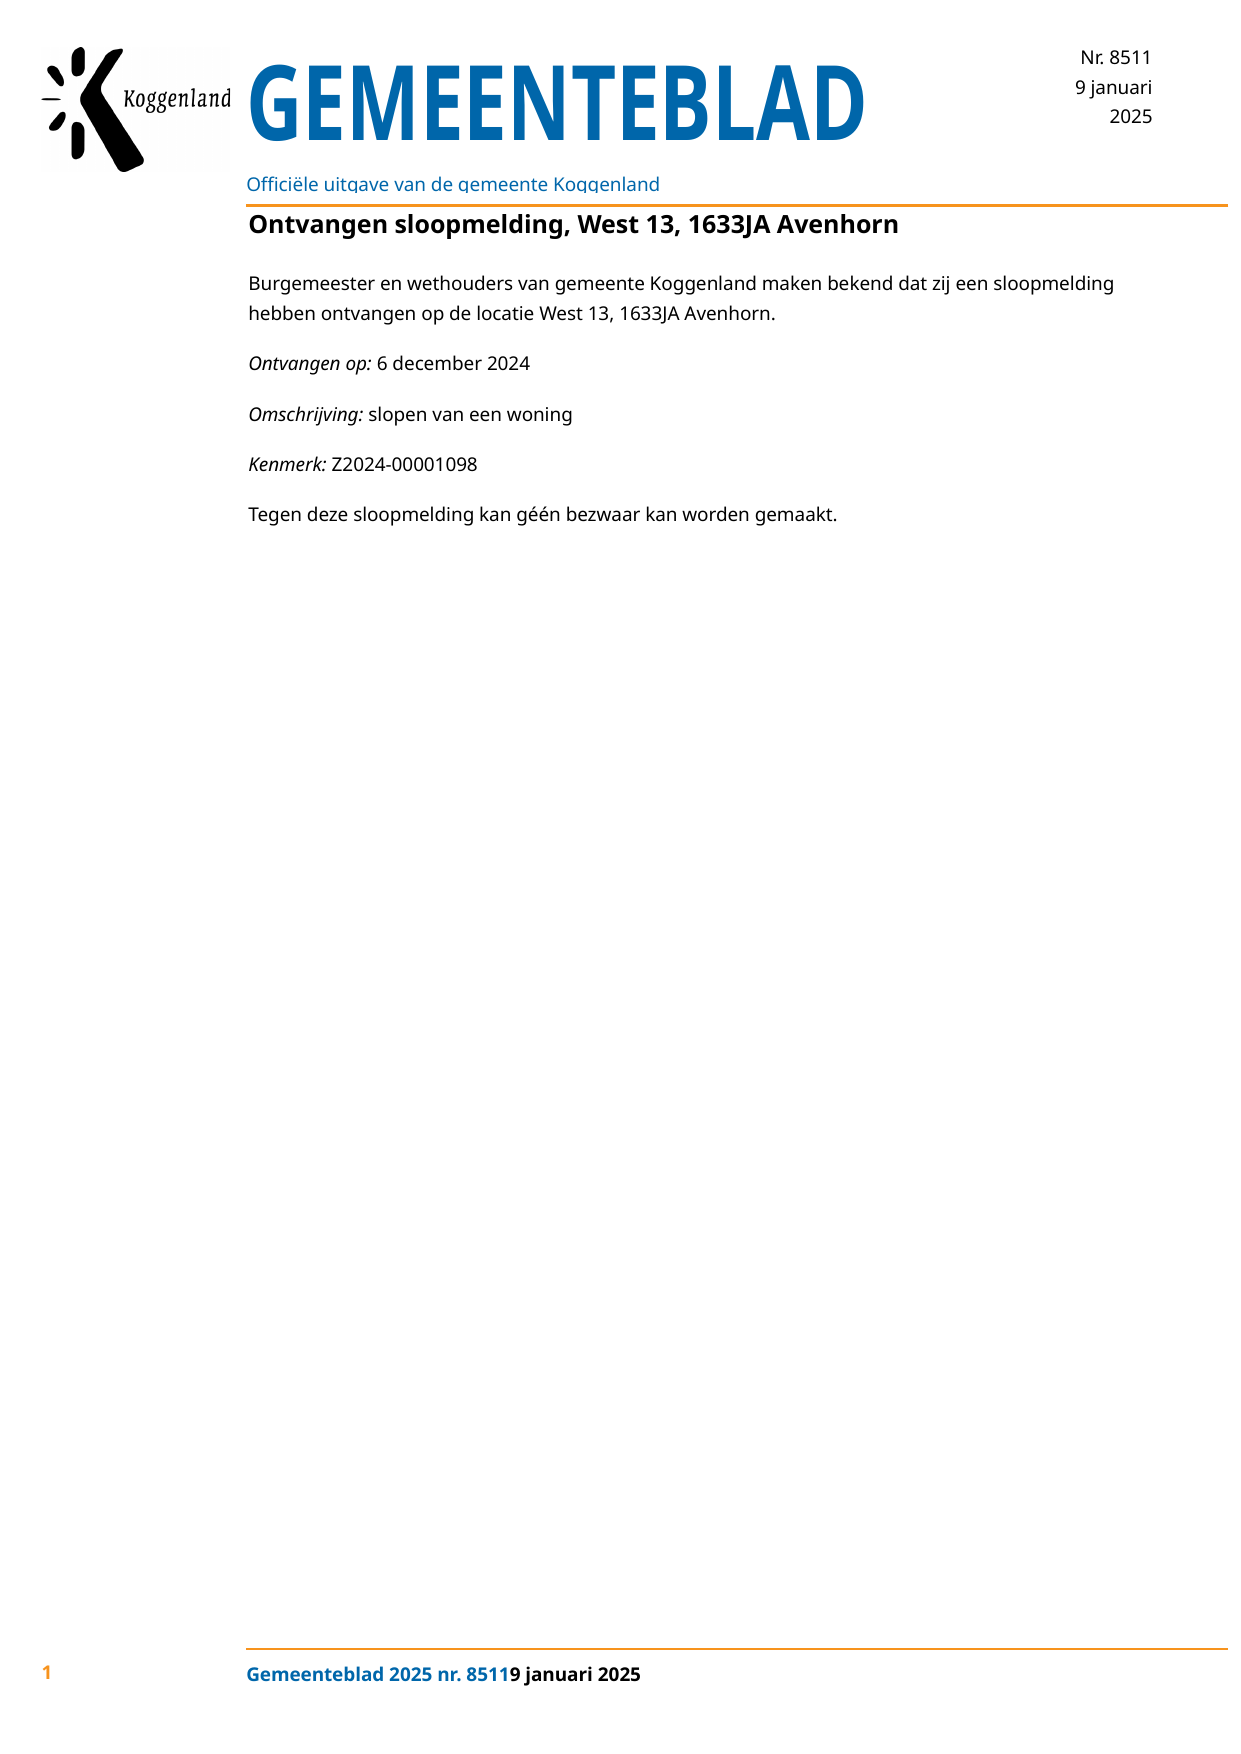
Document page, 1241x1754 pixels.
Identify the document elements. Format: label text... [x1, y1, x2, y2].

text Omschrijving: slopen van een woning [248, 401, 1152, 426]
text Ontvangen sloopmelding, West 13, 1633JA Avenhorn [248, 207, 1152, 241]
text Tegen deze sloopmelding kan géén bezwaar kan worden gemaakt. [248, 502, 1152, 527]
text Burgemeester en wethouders van gemeente Koggenland maken bekend dat zij een sloopmelding hebben ontvangen op de locatie West 13, 1633JA Avenhorn. [248, 270, 1152, 326]
picture [41, 47, 231, 172]
text Kenmerk: Z2024-00001098 [248, 451, 1152, 477]
text Ontvangen op: 6 december 2024 [248, 350, 1152, 376]
